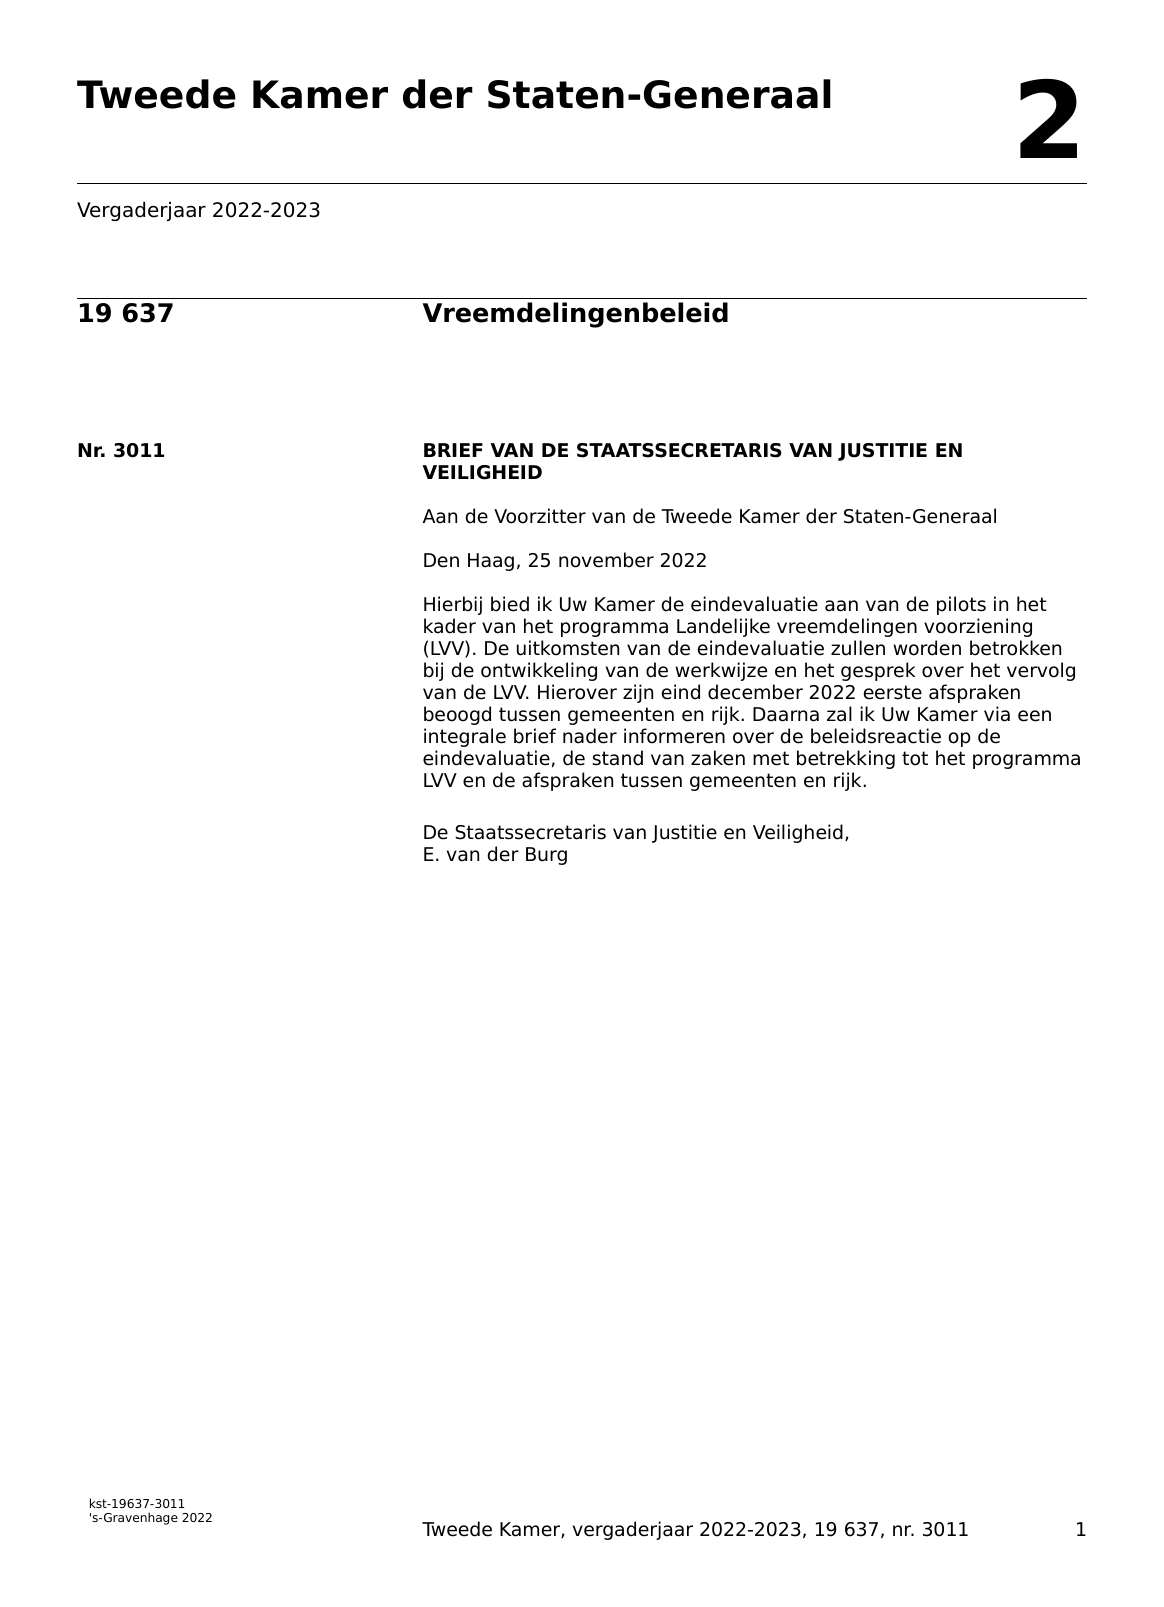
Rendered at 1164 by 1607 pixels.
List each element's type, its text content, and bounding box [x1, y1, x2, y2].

table_header 2 [886, 59, 1087, 183]
subtitle 19 637 Vreemdelingenbeleid [77, 299, 1087, 329]
text Aan de Voorzitter van de Tweede Kamer der Staten-Generaal [422, 506, 1087, 528]
text Hierbij bied ik Uw Kamer de eindevaluatie aan van de pilots in het kader van het programma Landelijke vreemdelingen voorziening (LVV). De uitkomsten van de eindevaluatie zullen worden betrokken bij de ontwikkeling van de werkwijze en het gesprek over het vervolg van de LVV. Hierover zijn eind december 2022 eerste afspraken beoogd tussen gemeenten en rijk. Daarna zal ik Uw Kamer via een integrale brief nader informeren over de beleidsreactie op de eindevaluatie, de stand van zaken met betrekking tot het programma LVV en de afspraken tussen gemeenten en rijk. [422, 594, 1087, 792]
text kst-19637-3011 [88, 1497, 323, 1511]
table_header Tweede Kamer der Staten-Generaal [77, 59, 886, 183]
text 's-Gravenhage 2022 [88, 1511, 323, 1525]
text De Staatssecretaris van Justitie en Veiligheid, E. van der Burg [422, 822, 1087, 866]
table_cell Vergaderjaar 2022-2023 [77, 184, 1087, 298]
subtitle Nr. 3011 BRIEF VAN DE STAATSSECRETARIS VAN JUSTITIE EN VEILIGHEID [77, 440, 1087, 484]
text Den Haag, 25 november 2022 [422, 550, 1087, 572]
